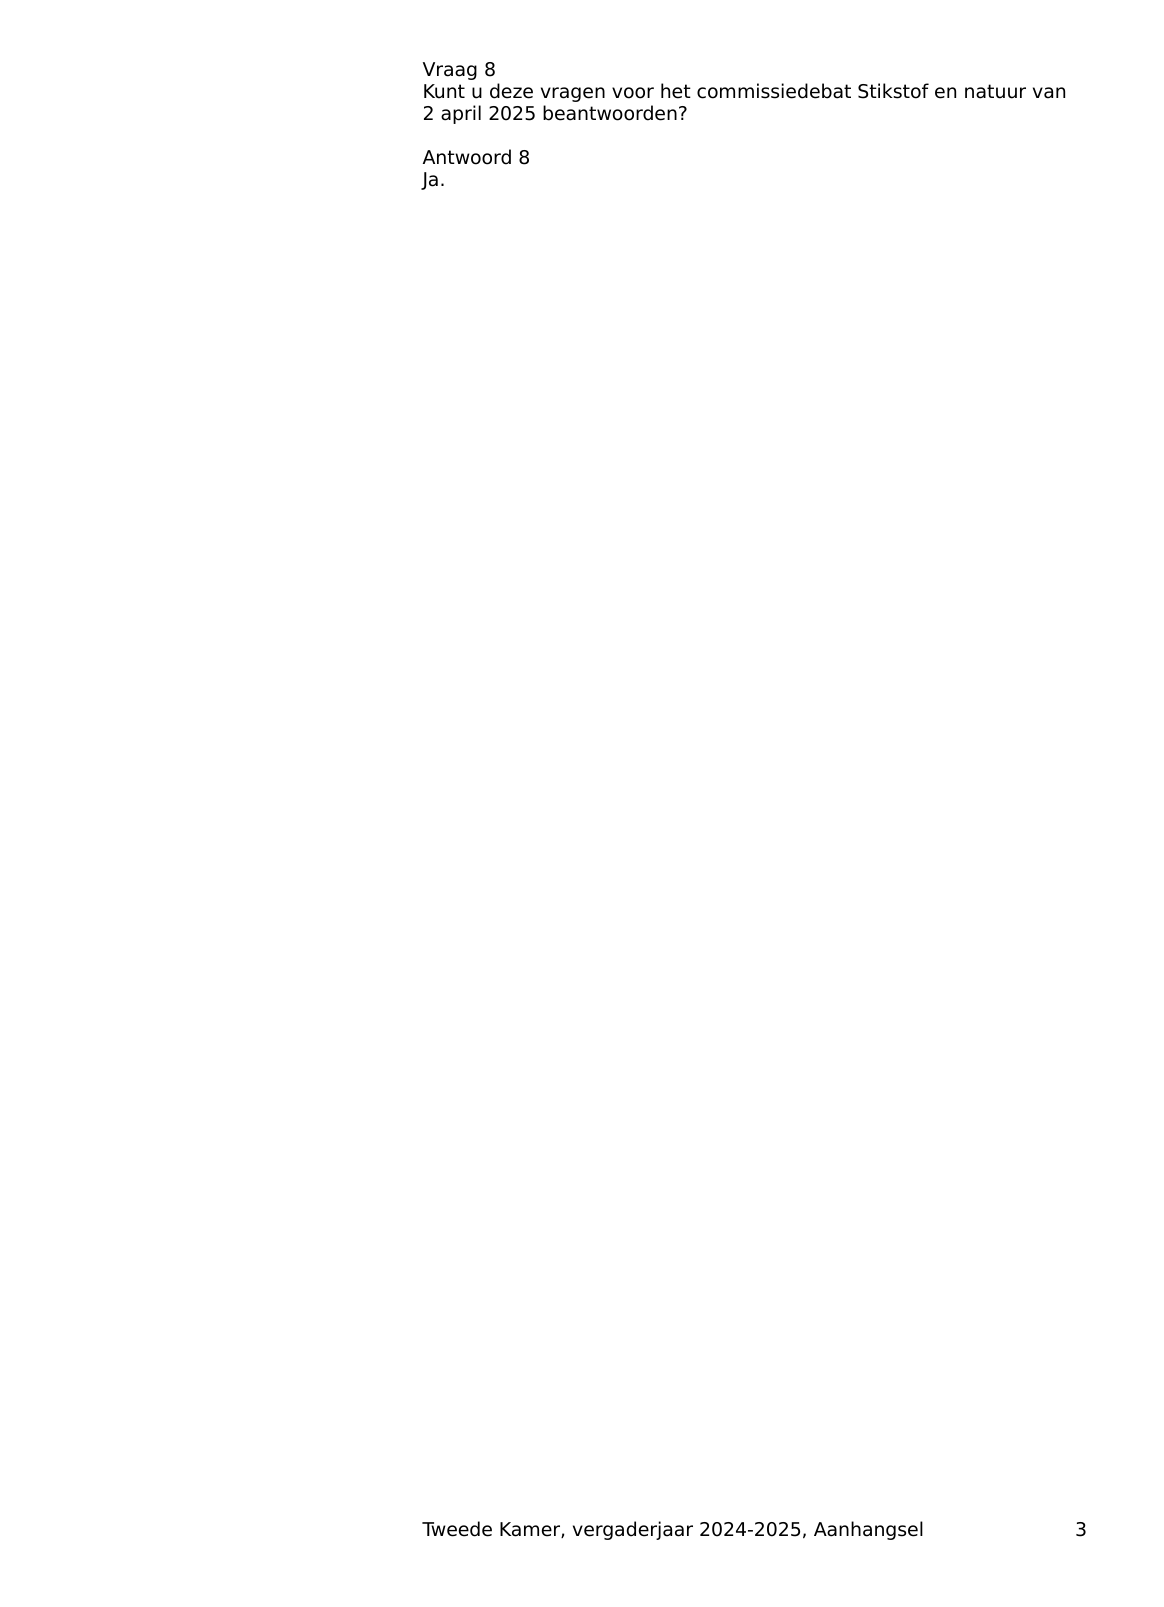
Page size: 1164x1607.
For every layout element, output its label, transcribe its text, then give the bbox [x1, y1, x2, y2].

text Vraag 8 [422, 59, 1087, 81]
text Antwoord 8 [422, 147, 1087, 169]
text Ja. [422, 169, 1087, 191]
text Kunt u deze vragen voor het commissiedebat Stikstof en natuur van 2 april 2025 beantwoorden? [422, 81, 1087, 125]
